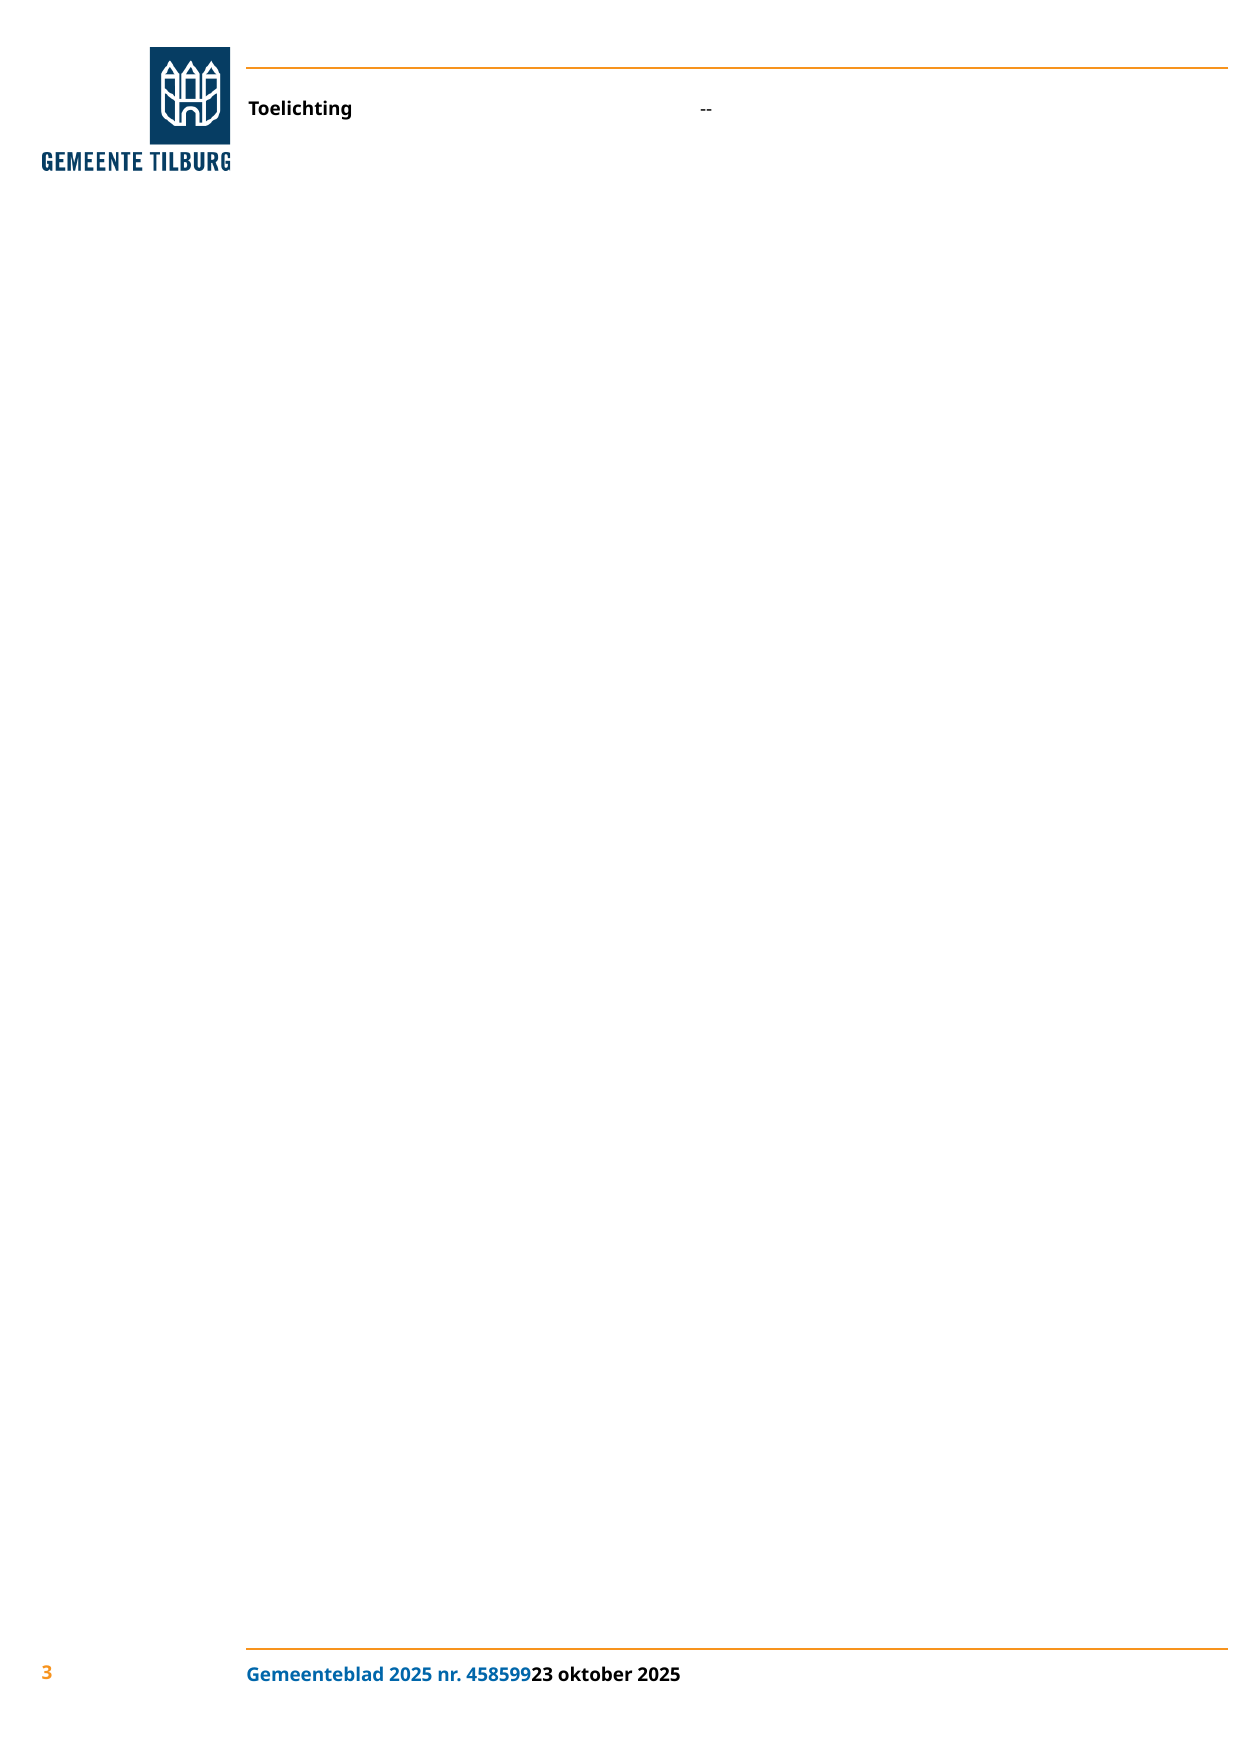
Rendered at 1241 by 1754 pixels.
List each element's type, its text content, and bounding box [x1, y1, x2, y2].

table_cell -- [700, 95, 1152, 121]
table_cell Toelichting [248, 95, 700, 121]
picture [41, 47, 231, 172]
